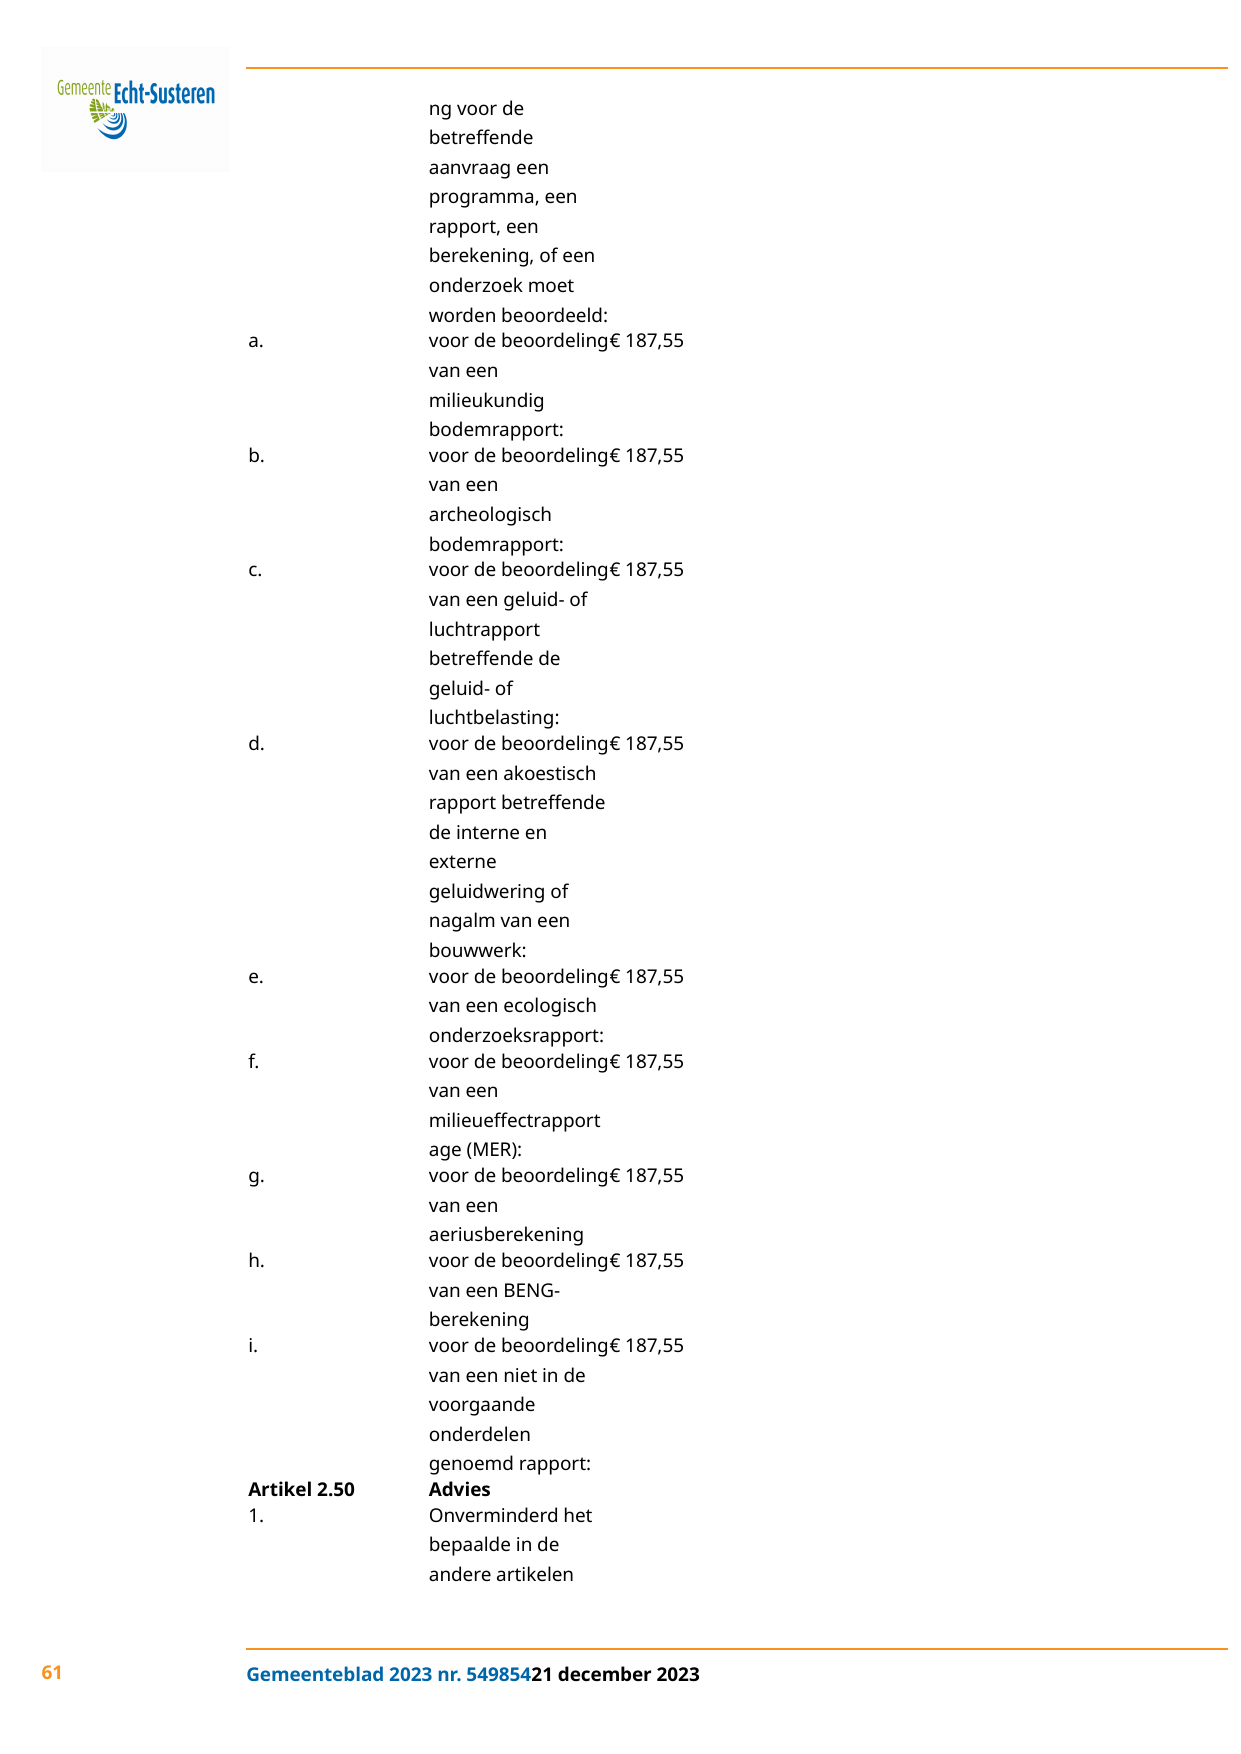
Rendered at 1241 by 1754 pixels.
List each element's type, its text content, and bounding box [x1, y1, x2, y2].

table_cell [790, 442, 971, 557]
table_cell € 187,55 [609, 963, 790, 1048]
table_cell [790, 1502, 971, 1587]
table_cell Advies [429, 1476, 609, 1502]
table_cell [790, 95, 971, 328]
table_cell voor de beoordeling van een milieueffectrapportage (MER): [429, 1048, 609, 1162]
table_cell € 187,55 [609, 1247, 790, 1332]
table_cell [971, 1048, 1152, 1162]
table_cell € 187,55 [609, 1332, 790, 1476]
table_cell c. [248, 557, 429, 730]
table_cell [790, 1332, 971, 1476]
table_cell [971, 1476, 1152, 1502]
table_cell [790, 1476, 971, 1502]
table_cell voor de beoordeling van een niet in de voorgaande onderdelen genoemd rapport: [429, 1332, 609, 1476]
table_cell [971, 328, 1152, 442]
table_cell € 187,55 [609, 328, 790, 442]
picture [41, 47, 231, 172]
table_cell a. [248, 328, 429, 442]
table_cell [971, 1247, 1152, 1332]
table_cell f. [248, 1048, 429, 1162]
table_cell b. [248, 442, 429, 557]
table_cell [971, 963, 1152, 1048]
table_cell voor de beoordeling van een ecologisch onderzoeksrapport: [429, 963, 609, 1048]
table_cell i. [248, 1332, 429, 1476]
table_cell h. [248, 1247, 429, 1332]
table_cell [248, 95, 429, 328]
table_cell Artikel 2.50 [248, 1476, 429, 1502]
table_cell [790, 730, 971, 963]
table_cell [609, 1476, 790, 1502]
table_cell Onverminderd het bepaalde in de andere artikelen [429, 1502, 609, 1587]
table_cell [790, 328, 971, 442]
table_cell [971, 1502, 1152, 1587]
table_cell ng voor de betreffende aanvraag een programma, een rapport, een berekening, of een onderzoek moet worden beoordeeld: [429, 95, 609, 328]
table_cell [790, 1048, 971, 1162]
table_cell voor de beoordeling van een akoestisch rapport betreffende de interne en externe geluidwering of nagalm van een bouwwerk: [429, 730, 609, 963]
table_cell 1. [248, 1502, 429, 1587]
table_cell [790, 1163, 971, 1247]
table_cell [971, 557, 1152, 730]
table_cell € 187,55 [609, 1048, 790, 1162]
table_cell [971, 730, 1152, 963]
table_cell [971, 1163, 1152, 1247]
table_cell € 187,55 [609, 1163, 790, 1247]
table_cell [971, 95, 1152, 328]
table_cell voor de beoordeling van een BENG-berekening [429, 1247, 609, 1332]
table_cell [790, 557, 971, 730]
table_cell [971, 442, 1152, 557]
table_cell voor de beoordeling van een milieukundig bodemrapport: [429, 328, 609, 442]
table_cell [790, 963, 971, 1048]
table_cell [790, 1247, 971, 1332]
table_cell voor de beoordeling van een archeologisch bodemrapport: [429, 442, 609, 557]
table_cell [971, 1332, 1152, 1476]
table_cell [609, 95, 790, 328]
table_cell e. [248, 963, 429, 1048]
table_cell voor de beoordeling van een geluid- of luchtrapport betreffende de geluid- of luchtbelasting: [429, 557, 609, 730]
table_cell € 187,55 [609, 557, 790, 730]
table_cell [609, 1502, 790, 1587]
table_cell voor de beoordeling van een aeriusberekening [429, 1163, 609, 1247]
table_cell € 187,55 [609, 730, 790, 963]
table_cell € 187,55 [609, 442, 790, 557]
table_cell g. [248, 1163, 429, 1247]
table_cell d. [248, 730, 429, 963]
